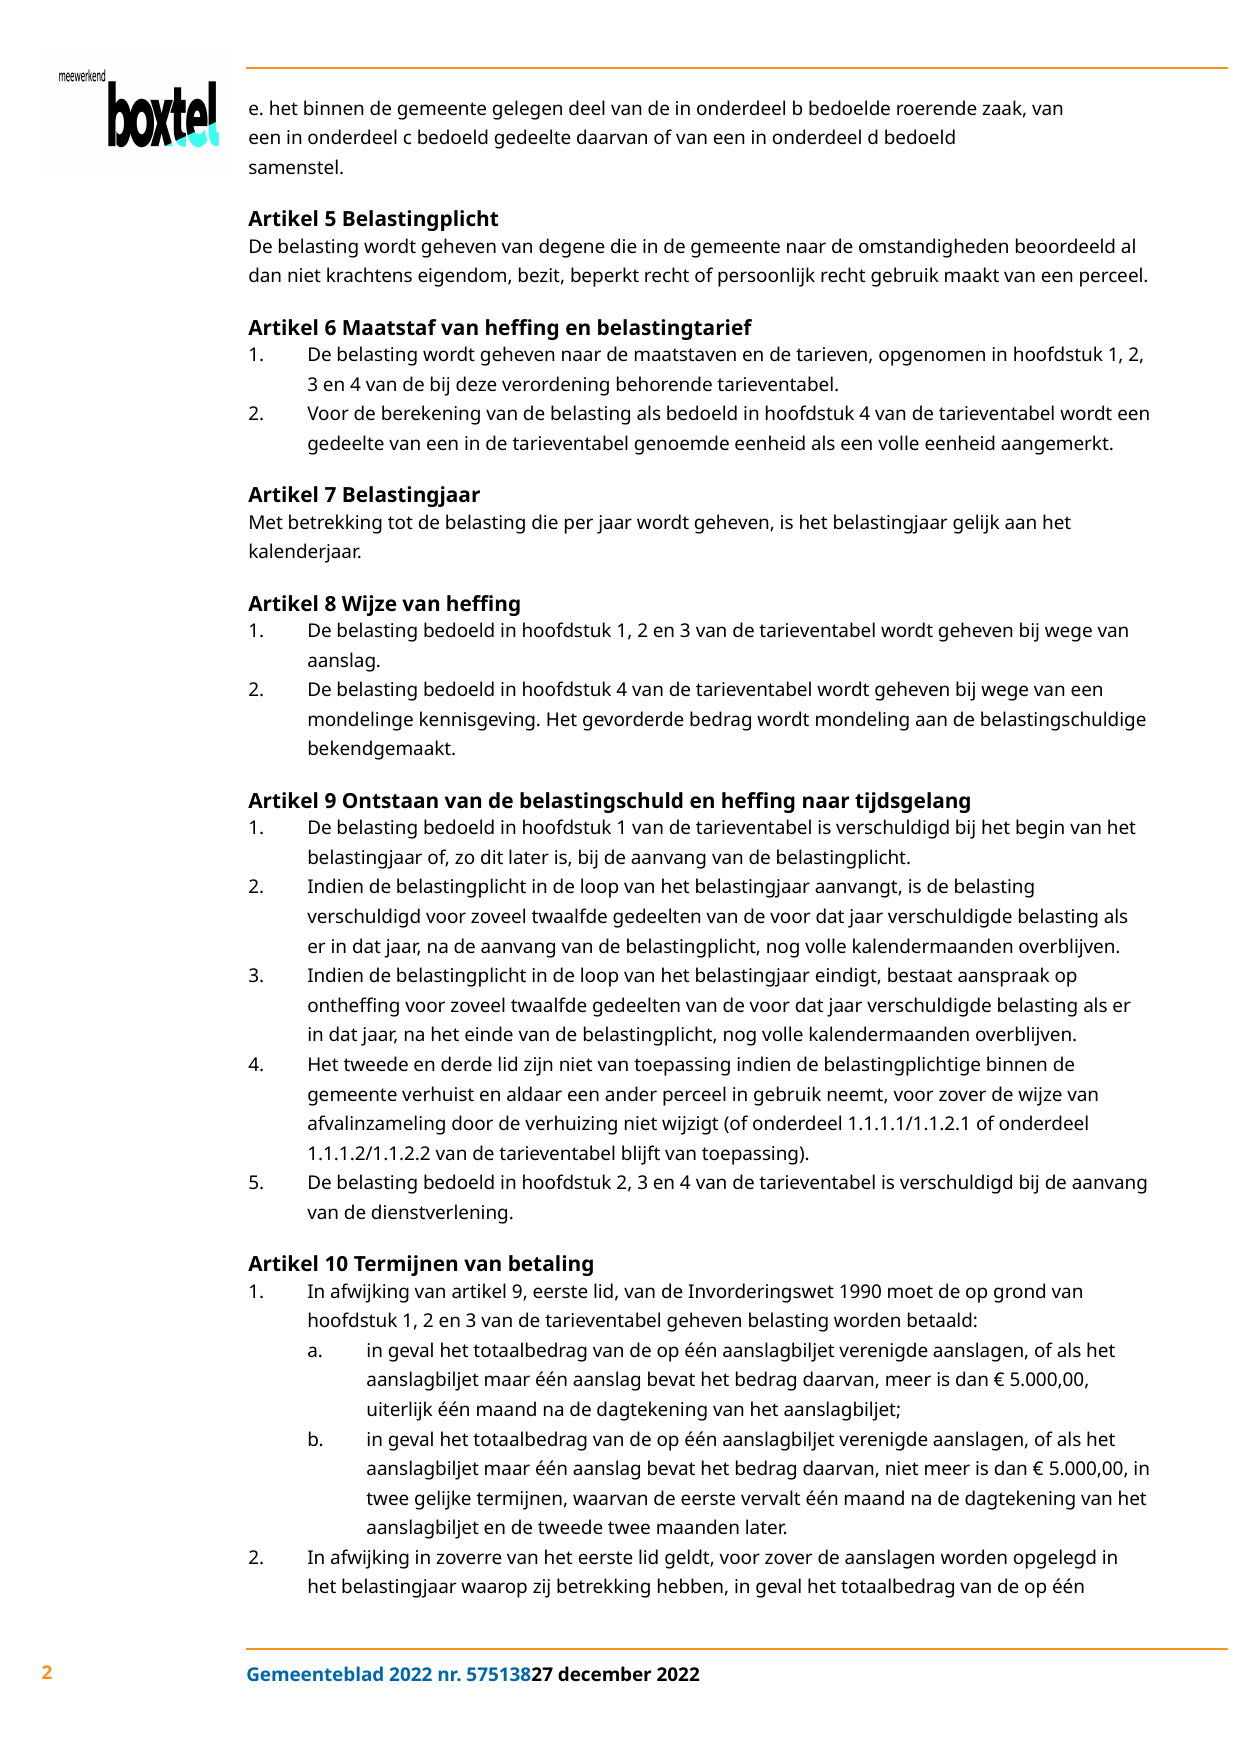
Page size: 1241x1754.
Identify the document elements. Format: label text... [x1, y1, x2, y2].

list Voor de berekening van de belasting als bedoeld in hoofdstuk 4 van de tarieventabel wordt een gedeelte van een in de tarieventabel genoemde eenheid als een volle eenheid aangemerkt. [248, 400, 1152, 456]
text De belasting wordt geheven van degene die in de gemeente naar de omstandigheden beoordeeld al dan niet krachtens eigendom, bezit, beperkt recht of persoonlijk recht gebruik maakt van een perceel. [248, 233, 1152, 288]
text Artikel 9 Ontstaan van de belastingschuld en heffing naar tijdsgelang [248, 786, 1152, 814]
list In afwijking van artikel 9, eerste lid, van de Invorderingswet 1990 moet de op grond van hoofdstuk 1, 2 en 3 van de tarieventabel geheven belasting worden betaald: [248, 1278, 1152, 1333]
picture [41, 47, 231, 172]
list De belasting bedoeld in hoofdstuk 4 van de tarieventabel wordt geheven bij wege van een mondelinge kennisgeving. Het gevorderde bedrag wordt mondeling aan de belastingschuldige bekendgemaakt. [248, 676, 1152, 761]
text Artikel 6 Maatstaf van heffing en belastingtarief [248, 313, 1152, 341]
text Artikel 10 Termijnen van betaling [248, 1249, 1152, 1278]
list Indien de belastingplicht in de loop van het belastingjaar eindigt, bestaat aanspraak op ontheffing voor zoveel twaalfde gedeelten van de voor dat jaar verschuldigde belasting als er in dat jaar, na het einde van de belastingplicht, nog volle kalendermaanden overblijven. [248, 962, 1152, 1047]
text Artikel 5 Belastingplicht [248, 204, 1152, 233]
list Het tweede en derde lid zijn niet van toepassing indien de belastingplichtige binnen de gemeente verhuist en aldaar een ander perceel in gebruik neemt, voor zover de wijze van afvalinzameling door de verhuizing niet wijzigt (of onderdeel 1.1.1.1/1.1.2.1 of onderdeel 1.1.1.2/1.1.2.2 van de tarieventabel blijft van toepassing). [248, 1051, 1152, 1166]
list in geval het totaalbedrag van de op één aanslagbiljet verenigde aanslagen, of als het aanslagbiljet maar één aanslag bevat het bedrag daarvan, niet meer is dan € 5.000,00, in twee gelijke termijnen, waarvan de eerste vervalt één maand na de dagtekening van het aanslagbiljet en de tweede twee maanden later. [307, 1426, 1152, 1540]
list In afwijking in zoverre van het eerste lid geldt, voor zover de aanslagen worden opgelegd in het belastingjaar waarop zij betrekking hebben, in geval het totaalbedrag van de op één [248, 1544, 1152, 1599]
list De belasting bedoeld in hoofdstuk 1, 2 en 3 van de tarieventabel wordt geheven bij wege van aanslag. [248, 617, 1152, 673]
list De belasting wordt geheven naar de maatstaven en de tarieven, opgenomen in hoofdstuk 1, 2, 3 en 4 van de bij deze verordening behorende tarieventabel. [248, 341, 1152, 397]
text een in onderdeel c bedoeld gedeelte daarvan of van een in onderdeel d bedoeld [248, 124, 1152, 150]
list Indien de belastingplicht in de loop van het belastingjaar aanvangt, is de belasting verschuldigd voor zoveel twaalfde gedeelten van de voor dat jaar verschuldigde belasting als er in dat jaar, na de aanvang van de belastingplicht, nog volle kalendermaanden overblijven. [248, 874, 1152, 958]
list De belasting bedoeld in hoofdstuk 1 van de tarieventabel is verschuldigd bij het begin van het belastingjaar of, zo dit later is, bij de aanvang van de belastingplicht. [248, 814, 1152, 870]
text Artikel 8 Wijze van heffing [248, 589, 1152, 617]
text Met betrekking tot de belasting die per jaar wordt geheven, is het belastingjaar gelijk aan het kalenderjaar. [248, 509, 1152, 564]
list De belasting bedoeld in hoofdstuk 2, 3 en 4 van de tarieventabel is verschuldigd bij de aanvang van de dienstverlening. [248, 1169, 1152, 1225]
text Artikel 7 Belastingjaar [248, 480, 1152, 509]
list in geval het totaalbedrag van de op één aanslagbiljet verenigde aanslagen, of als het aanslagbiljet maar één aanslag bevat het bedrag daarvan, meer is dan € 5.000,00, uiterlijk één maand na de dagtekening van het aanslagbiljet; [307, 1337, 1152, 1422]
text e. het binnen de gemeente gelegen deel van de in onderdeel b bedoelde roerende zaak, van [248, 95, 1152, 121]
text samenstel. [248, 154, 1152, 180]
